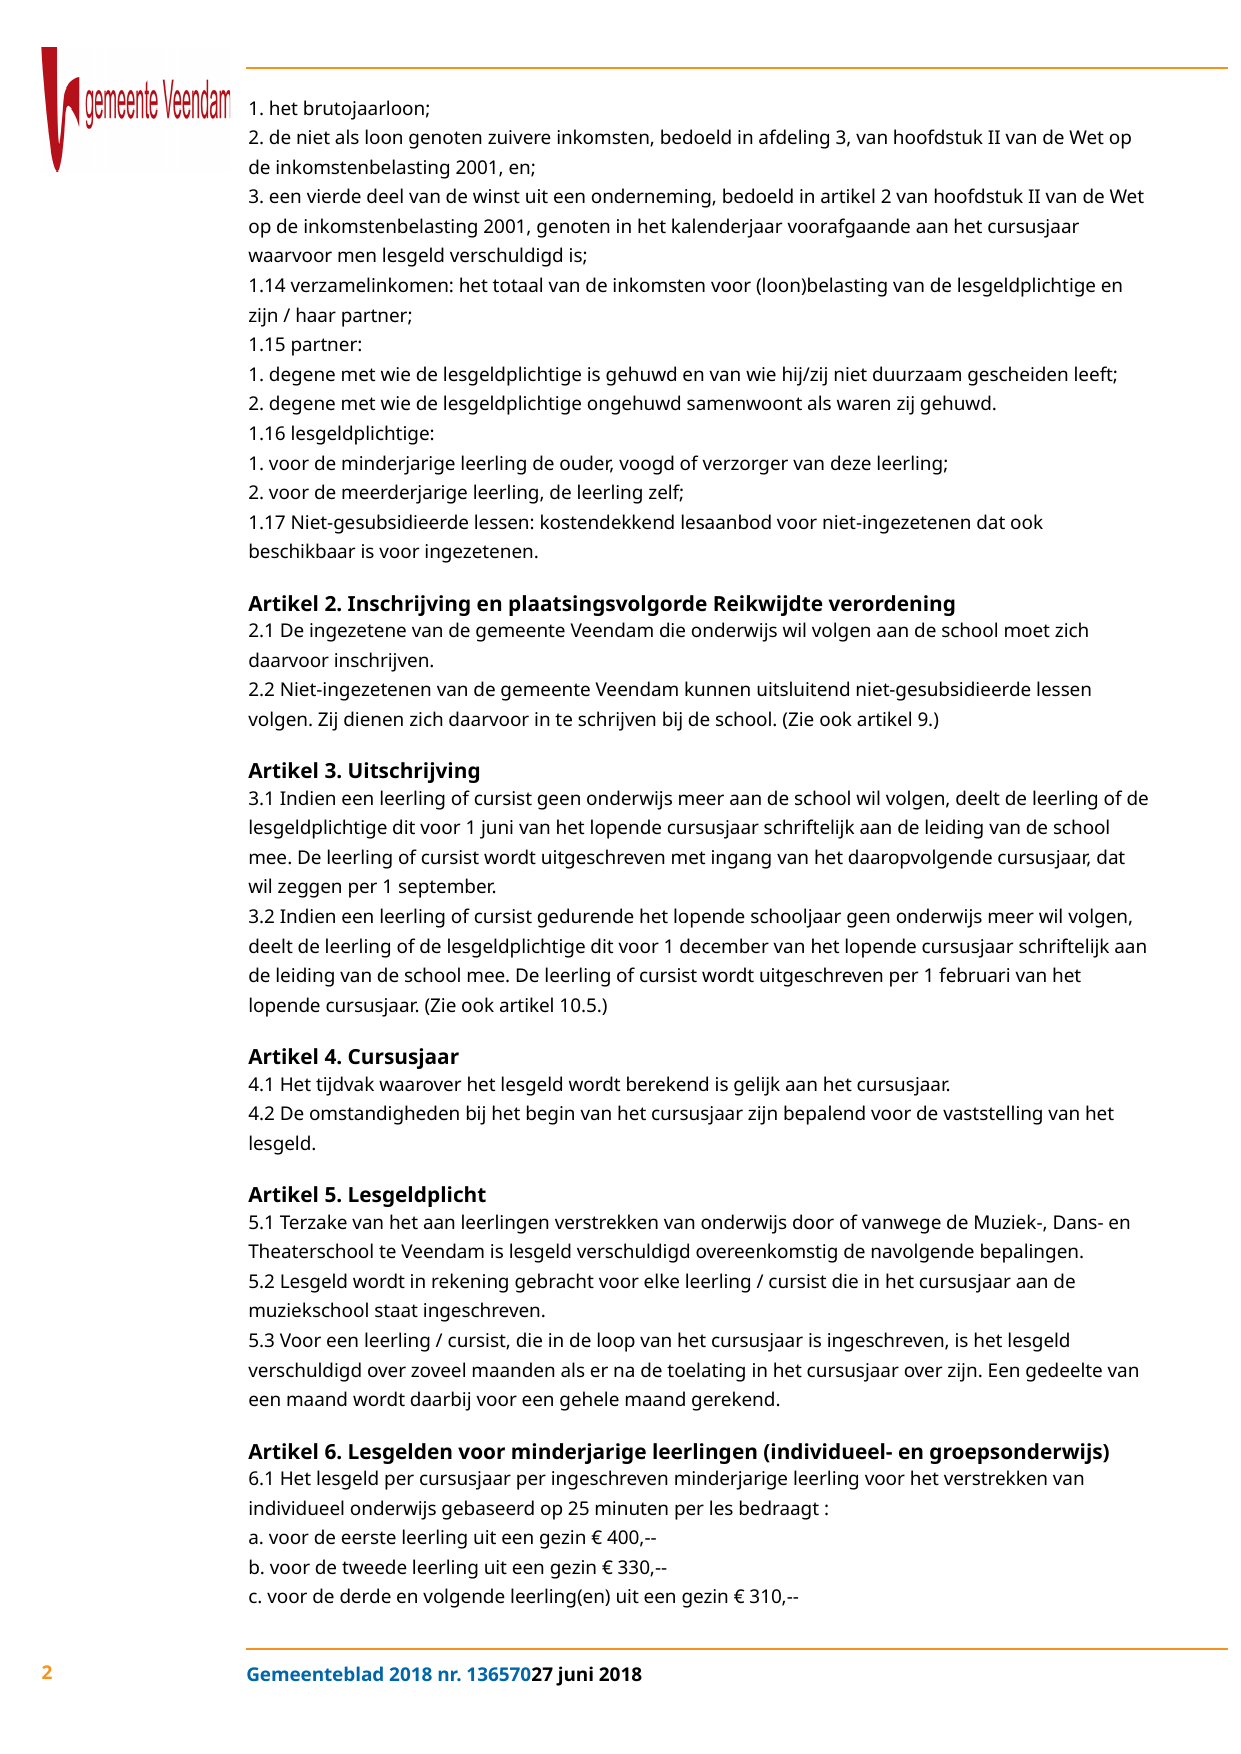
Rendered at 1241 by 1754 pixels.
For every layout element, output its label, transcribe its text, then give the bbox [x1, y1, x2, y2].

text 4.1 Het tijdvak waarover het lesgeld wordt berekend is gelijk aan het cursusjaar. [248, 1071, 1152, 1097]
text 1. het brutojaarloon; [248, 95, 1152, 121]
text 2. de niet als loon genoten zuivere inkomsten, bedoeld in afdeling 3, van hoofdstuk II van de Wet op de inkomstenbelasting 2001, en; [248, 124, 1152, 180]
text Artikel 5. Lesgeldplicht [248, 1181, 1152, 1209]
text 1.15 partner: [248, 331, 1152, 357]
text Artikel 6. Lesgelden voor minderjarige leerlingen (individueel- en groepsonderwijs) [248, 1437, 1152, 1465]
text 2. degene met wie de lesgeldplichtige ongehuwd samenwoont als waren zij gehuwd. [248, 391, 1152, 416]
text Artikel 2. Inschrijving en plaatsingsvolgorde Reikwijdte verordening [248, 589, 1152, 617]
text 3.2 Indien een leerling of cursist gedurende het lopende schooljaar geen onderwijs meer wil volgen, deelt de leerling of de lesgeldplichtige dit voor 1 december van het lopende cursusjaar schriftelijk aan de leiding van de school mee. De leerling of cursist wordt uitgeschreven per 1 februari van het lopende cursusjaar. (Zie ook artikel 10.5.) [248, 903, 1152, 1018]
text 5.2 Lesgeld wordt in rekening gebracht voor elke leerling / cursist die in het cursusjaar aan de muziekschool staat ingeschreven. [248, 1268, 1152, 1323]
text 6.1 Het lesgeld per cursusjaar per ingeschreven minderjarige leerling voor het verstrekken van individueel onderwijs gebaseerd op 25 minuten per les bedraagt : [248, 1465, 1152, 1521]
text 1.16 lesgeldplichtige: [248, 420, 1152, 446]
text 1. degene met wie de lesgeldplichtige is gehuwd en van wie hij/zij niet duurzaam gescheiden leeft; [248, 361, 1152, 387]
text 2.1 De ingezetene van de gemeente Veendam die onderwijs wil volgen aan de school moet zich daarvoor inschrijven. [248, 617, 1152, 673]
text c. voor de derde en volgende leerling(en) uit een gezin € 310,-- [248, 1584, 1152, 1609]
text 3.1 Indien een leerling of cursist geen onderwijs meer aan de school wil volgen, deelt de leerling of de lesgeldplichtige dit voor 1 juni van het lopende cursusjaar schriftelijk aan de leiding van de school mee. De leerling of cursist wordt uitgeschreven met ingang van het daaropvolgende cursusjaar, dat wil zeggen per 1 september. [248, 785, 1152, 899]
text 1.14 verzamelinkomen: het totaal van de inkomsten voor (loon)belasting van de lesgeldplichtige en zijn / haar partner; [248, 272, 1152, 328]
text 2.2 Niet-ingezetenen van de gemeente Veendam kunnen uitsluitend niet-gesubsidieerde lessen volgen. Zij dienen zich daarvoor in te schrijven bij de school. (Zie ook artikel 9.) [248, 677, 1152, 732]
text b. voor de tweede leerling uit een gezin € 330,-- [248, 1554, 1152, 1580]
text 2. voor de meerderjarige leerling, de leerling zelf; [248, 479, 1152, 505]
picture [41, 47, 231, 172]
text 1. voor de minderjarige leerling de ouder, voogd of verzorger van deze leerling; [248, 450, 1152, 476]
text Artikel 3. Uitschrijving [248, 757, 1152, 785]
text a. voor de eerste leerling uit een gezin € 400,-- [248, 1524, 1152, 1550]
text 1.17 Niet-gesubsidieerde lessen: kostendekkend lesaanbod voor niet-ingezetenen dat ook beschikbaar is voor ingezetenen. [248, 509, 1152, 564]
text 4.2 De omstandigheden bij het begin van het cursusjaar zijn bepalend voor de vaststelling van het lesgeld. [248, 1101, 1152, 1156]
text 5.3 Voor een leerling / cursist, die in de loop van het cursusjaar is ingeschreven, is het lesgeld verschuldigd over zoveel maanden als er na de toelating in het cursusjaar over zijn. Een gedeelte van een maand wordt daarbij voor een gehele maand gerekend. [248, 1327, 1152, 1412]
text Artikel 4. Cursusjaar [248, 1042, 1152, 1071]
text 5.1 Terzake van het aan leerlingen verstrekken van onderwijs door of vanwege de Muziek-, Dans- en Theaterschool te Veendam is lesgeld verschuldigd overeenkomstig de navolgende bepalingen. [248, 1209, 1152, 1264]
text 3. een vierde deel van de winst uit een onderneming, bedoeld in artikel 2 van hoofdstuk II van de Wet op de inkomstenbelasting 2001, genoten in het kalenderjaar voorafgaande aan het cursusjaar waarvoor men lesgeld verschuldigd is; [248, 183, 1152, 268]
